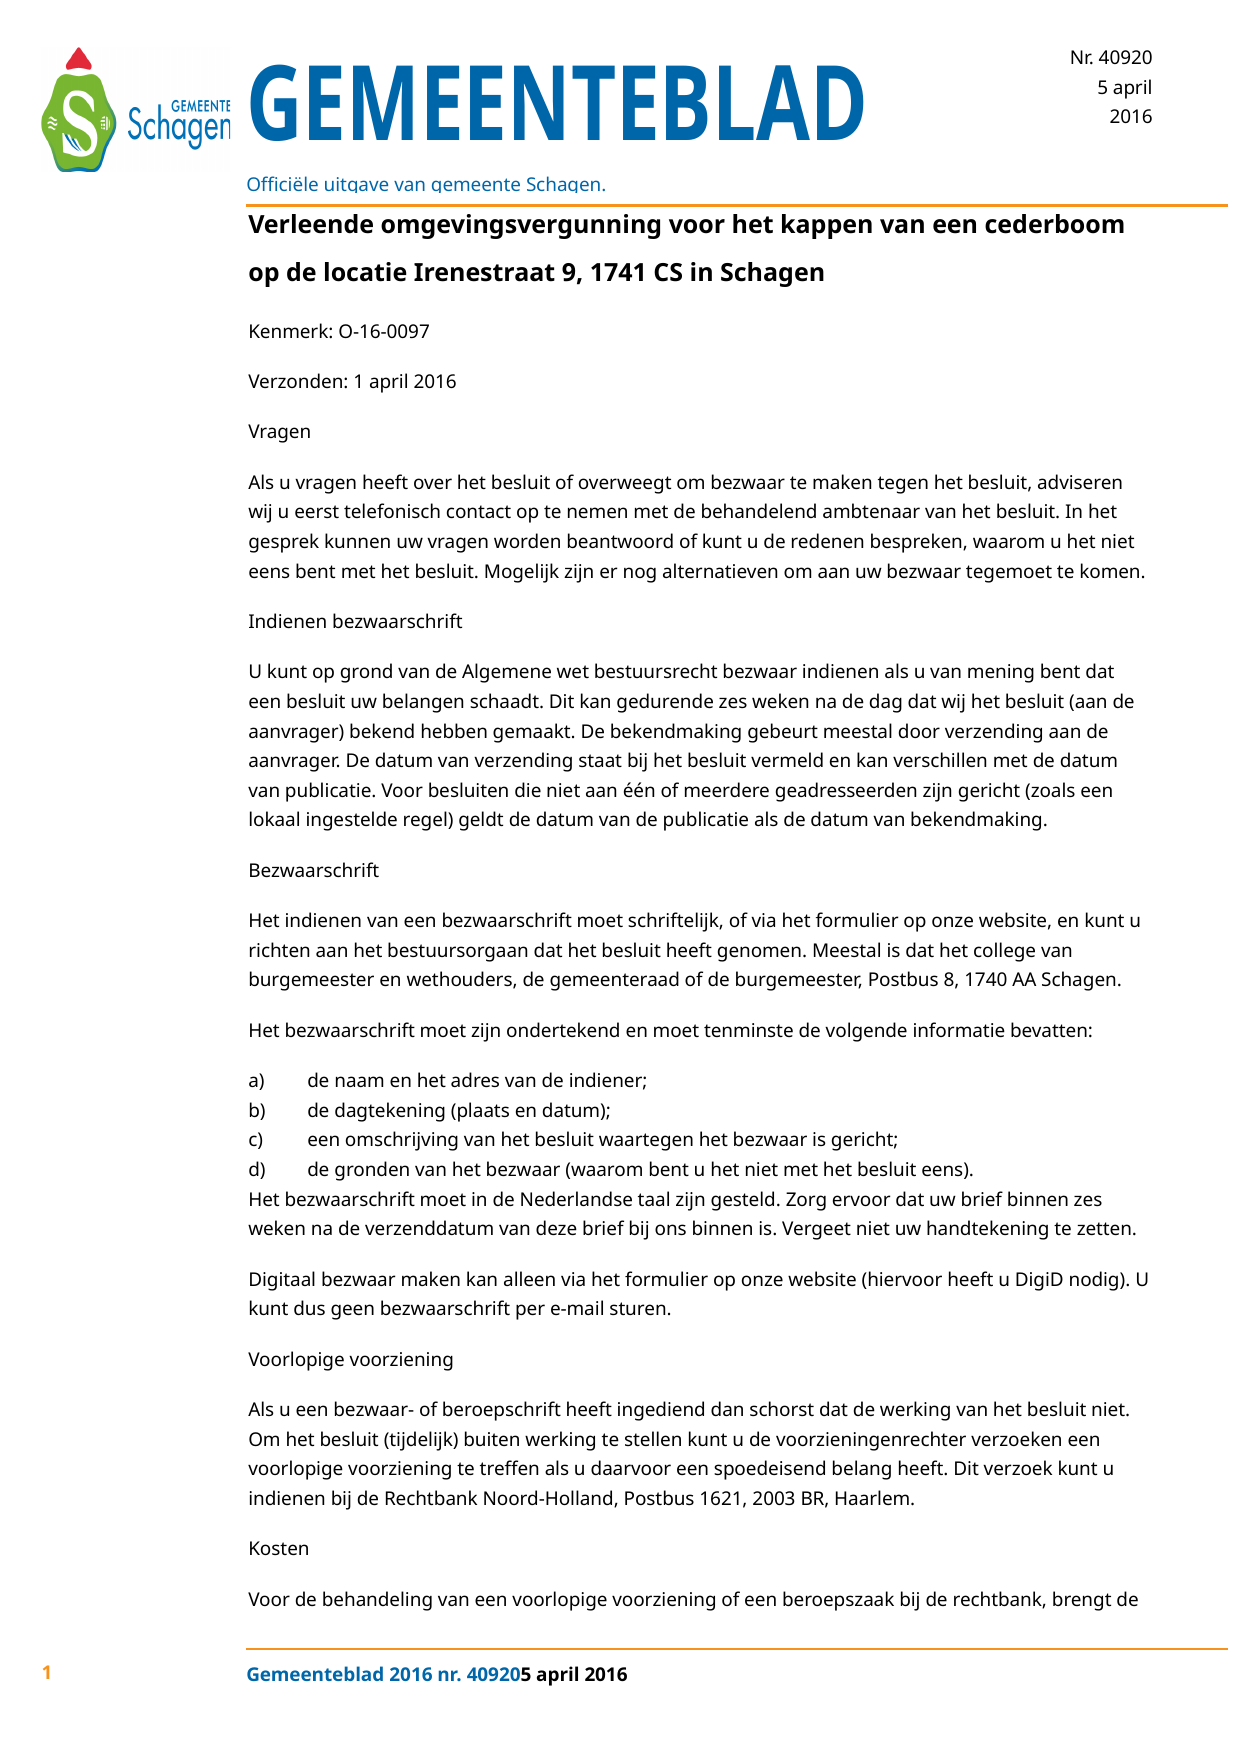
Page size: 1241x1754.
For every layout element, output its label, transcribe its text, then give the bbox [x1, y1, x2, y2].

text Kosten [248, 1535, 1152, 1561]
text Voor de behandeling van een voorlopige voorziening of een beroepszaak bij de rechtbank, brengt de [248, 1586, 1152, 1612]
text Voorlopige voorziening [248, 1346, 1152, 1372]
text Vragen [248, 419, 1152, 444]
text Het bezwaarschrift moet in de Nederlandse taal zijn gesteld. Zorg ervoor dat uw brief binnen zes weken na de verzenddatum van deze brief bij ons binnen is. Vergeet niet uw handtekening te zetten. [248, 1186, 1152, 1241]
text Indienen bezwaarschrift [248, 608, 1152, 634]
text Kenmerk: O-16-0097 [248, 318, 1152, 344]
list de naam en het adres van de indiener; [248, 1067, 1152, 1093]
text Als u vragen heeft over het besluit of overweegt om bezwaar te maken tegen het besluit, adviseren wij u eerst telefonisch contact op te nemen met de behandelend ambtenaar van het besluit. In het gesprek kunnen uw vragen worden beantwoord of kunt u de redenen bespreken, waarom u het niet eens bent met het besluit. Mogelijk zijn er nog alternatieven om aan uw bezwaar tegemoet te komen. [248, 469, 1152, 584]
picture [41, 47, 231, 172]
list de gronden van het bezwaar (waarom bent u het niet met het besluit eens). [248, 1156, 1152, 1182]
list een omschrijving van het besluit waartegen het bezwaar is gericht; [248, 1127, 1152, 1152]
text Digitaal bezwaar maken kan alleen via het formulier op onze website (hiervoor heeft u DigiD nodig). U kunt dus geen bezwaarschrift per e-mail sturen. [248, 1266, 1152, 1321]
text Bezwaarschrift [248, 857, 1152, 883]
text U kunt op grond van de Algemene wet bestuursrecht bezwaar indienen als u van mening bent dat een besluit uw belangen schaadt. Dit kan gedurende zes weken na de dag dat wij het besluit (aan de aanvrager) bekend hebben gemaakt. De bekendmaking gebeurt meestal door verzending aan de aanvrager. De datum van verzending staat bij het besluit vermeld en kan verschillen met de datum van publicatie. Voor besluiten die niet aan één of meerdere geadresseerden zijn gericht (zoals een lokaal ingestelde regel) geldt de datum van de publicatie als de datum van bekendmaking. [248, 659, 1152, 832]
text Verleende omgevingsvergunning voor het kappen van een cederboom op de locatie Irenestraat 9, 1741 CS in Schagen [248, 207, 1152, 288]
text Het indienen van een bezwaarschrift moet schriftelijk, of via het formulier op onze website, en kunt u richten aan het bestuursorgaan dat het besluit heeft genomen. Meestal is dat het college van burgemeester en wethouders, de gemeenteraad of de burgemeester, Postbus 8, 1740 AA Schagen. [248, 907, 1152, 992]
text Verzonden: 1 april 2016 [248, 368, 1152, 394]
text Het bezwaarschrift moet zijn ondertekend en moet tenminste de volgende informatie bevatten: [248, 1017, 1152, 1043]
text Als u een bezwaar- of beroepschrift heeft ingediend dan schorst dat de werking van het besluit niet. Om het besluit (tijdelijk) buiten werking te stellen kunt u de voorzieningenrechter verzoeken een voorlopige voorziening te treffen als u daarvoor een spoedeisend belang heeft. Dit verzoek kunt u indienen bij de Rechtbank Noord-Holland, Postbus 1621, 2003 BR, Haarlem. [248, 1396, 1152, 1511]
list de dagtekening (plaats en datum); [248, 1097, 1152, 1123]
